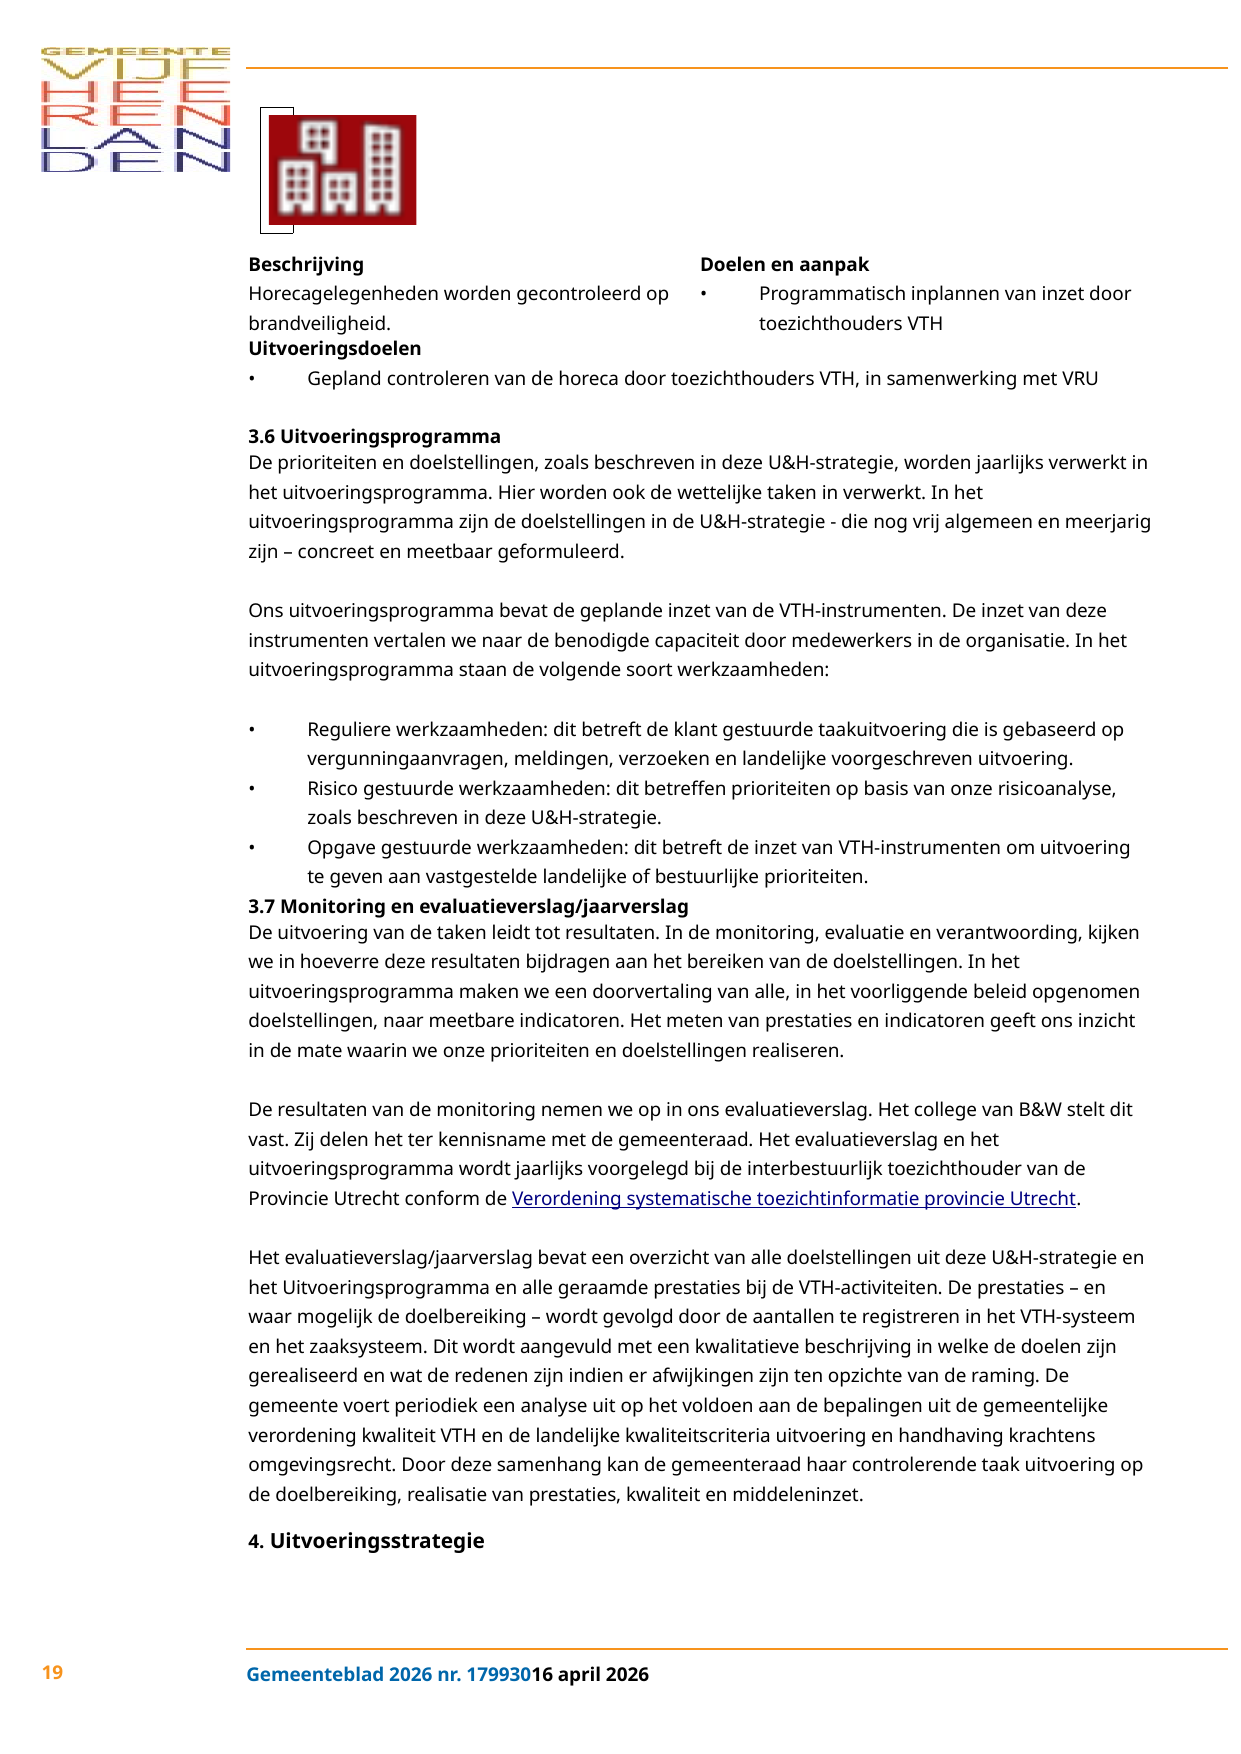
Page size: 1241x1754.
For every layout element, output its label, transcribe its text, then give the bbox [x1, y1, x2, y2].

text De uitvoering van de taken leidt tot resultaten. In de monitoring, evaluatie en verantwoording, kijken we in hoeverre deze resultaten bijdragen aan het bereiken van de doelstellingen. In het uitvoeringsprogramma maken we een doorvertaling van alle, in het voorliggende beleid opgenomen doelstellingen, naar meetbare indicatoren. Het meten van prestaties en indicatoren geeft ons inzicht in de mate waarin we onze prioriteiten en doelstellingen realiseren. [248, 919, 1152, 1063]
list Opgave gestuurde werkzaamheden: dit betreft de inzet van VTH-instrumenten om uitvoering te geven aan vastgestelde landelijke of bestuurlijke prioriteiten. [248, 834, 1152, 889]
text 3.6 Uitvoeringsprogramma [248, 424, 1152, 449]
text 4. Uitvoeringsstrategie [248, 1527, 1152, 1555]
table_cell Doelen en aanpak Programmatisch inplannen van inzet door toezichthouders VTH [700, 251, 1152, 336]
text Ons uitvoeringsprogramma bevat de geplande inzet van de VTH-instrumenten. De inzet van deze instrumenten vertalen we naar de benodigde capaciteit door medewerkers in de organisatie. In het uitvoeringsprogramma staan de volgende soort werkzaamheden: [248, 597, 1152, 682]
text Het evaluatieverslag/jaarverslag bevat een overzicht van alle doelstellingen uit deze U&H-strategie en het Uitvoeringsprogramma en alle geraamde prestaties bij de VTH-activiteiten. De prestaties – en waar mogelijk de doelbereiking – wordt gevolgd door de aantallen te registreren in het VTH-systeem en het zaaksysteem. Dit wordt aangevuld met een kwalitatieve beschrijving in welke de doelen zijn gerealiseerd en wat de redenen zijn indien er afwijkingen zijn ten opzichte van de raming. De gemeente voert periodiek een analyse uit op het voldoen aan de bepalingen uit de gemeentelijke verordening kwaliteit VTH en de landelijke kwaliteitscriteria uitvoering en handhaving krachtens omgevingsrecht. Door deze samenhang kan de gemeenteraad haar controlerende taak uitvoering op de doelbereiking, realisatie van prestaties, kwaliteit en middeleninzet. [248, 1244, 1152, 1507]
table_cell Beschrijving Horecagelegenheden worden gecontroleerd op brandveiligheid. [248, 251, 700, 336]
picture [41, 47, 231, 172]
text De resultaten van de monitoring nemen we op in ons evaluatieverslag. Het college van B&W stelt dit vast. Zij delen het ter kennisname met de gemeenteraad. Het evaluatieverslag en het uitvoeringsprogramma wordt jaarlijks voorgelegd bij de interbestuurlijk toezichthouder van de Provincie Utrecht conform de Verordening systematische toezichtinformatie provincie Utrecht. [248, 1096, 1152, 1211]
text De prioriteiten en doelstellingen, zoals beschreven in deze U&H-strategie, worden jaarlijks verwerkt in het uitvoeringsprogramma. Hier worden ook de wettelijke taken in verwerkt. In het uitvoeringsprogramma zijn de doelstellingen in de U&H-strategie - die nog vrij algemeen en meerjarig zijn – concreet en meetbaar geformuleerd. [248, 449, 1152, 564]
list Reguliere werkzaamheden: dit betreft de klant gestuurde taakuitvoering die is gebaseerd op vergunningaanvragen, meldingen, verzoeken en landelijke voorgeschreven uitvoering. [248, 716, 1152, 771]
picture [268, 115, 417, 225]
table_cell [248, 95, 1152, 251]
table_cell Uitvoeringsdoelen Gepland controleren van de horeca door toezichthouders VTH, in samenwerking met VRU [248, 336, 1152, 391]
text 3.7 Monitoring en evaluatieverslag/jaarverslag [248, 893, 1152, 919]
list Risico gestuurde werkzaamheden: dit betreffen prioriteiten op basis van onze risicoanalyse, zoals beschreven in deze U&H-strategie. [248, 775, 1152, 830]
